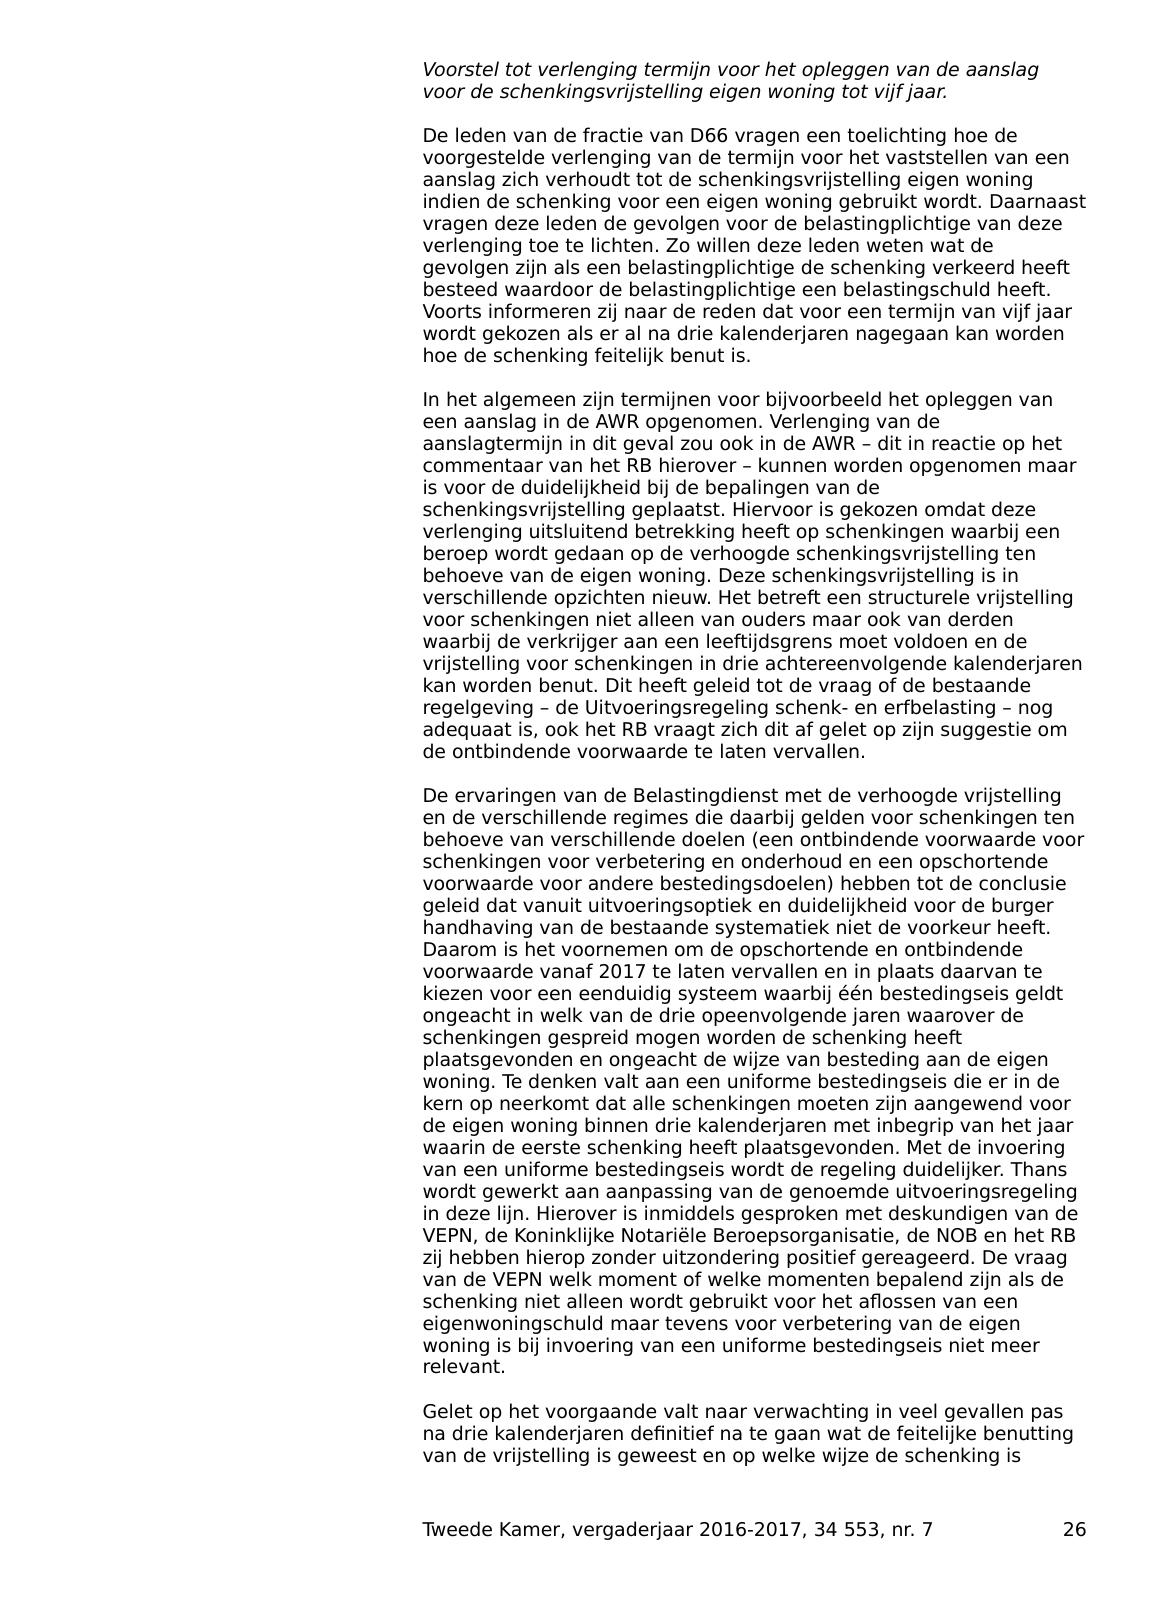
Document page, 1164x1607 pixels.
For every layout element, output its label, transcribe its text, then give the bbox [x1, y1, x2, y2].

text Gelet op het voorgaande valt naar verwachting in veel gevallen pas na drie kalenderjaren definitief na te gaan wat de feitelijke benutting van de vrijstelling is geweest en op welke wijze de schenking is [422, 1401, 1087, 1467]
text In het algemeen zijn termijnen voor bijvoorbeeld het opleggen van een aanslag in de AWR opgenomen. Verlenging van de aanslagtermijn in dit geval zou ook in de AWR – dit in reactie op het commentaar van het RB hierover – kunnen worden opgenomen maar is voor de duidelijkheid bij de bepalingen van de schenkingsvrijstelling geplaatst. Hiervoor is gekozen omdat deze verlenging uitsluitend betrekking heeft op schenkingen waarbij een beroep wordt gedaan op de verhoogde schenkingsvrijstelling ten behoeve van de eigen woning. Deze schenkingsvrijstelling is in verschillende opzichten nieuw. Het betreft een structurele vrijstelling voor schenkingen niet alleen van ouders maar ook van derden waarbij de verkrijger aan een leeftijdsgrens moet voldoen en de vrijstelling voor schenkingen in drie achtereenvolgende kalenderjaren kan worden benut. Dit heeft geleid tot de vraag of de bestaande regelgeving – de Uitvoeringsregeling schenk- en erfbelasting – nog adequaat is, ook het RB vraagt zich dit af gelet op zijn suggestie om de ontbindende voorwaarde te laten vervallen. [422, 389, 1087, 763]
text De ervaringen van de Belastingdienst met de verhoogde vrijstelling en de verschillende regimes die daarbij gelden voor schenkingen ten behoeve van verschillende doelen (een ontbindende voorwaarde voor schenkingen voor verbetering en onderhoud en een opschortende voorwaarde voor andere bestedingsdoelen) hebben tot de conclusie geleid dat vanuit uitvoeringsoptiek en duidelijkheid voor de burger handhaving van de bestaande systematiek niet de voorkeur heeft. [422, 785, 1087, 939]
text De leden van de fractie van D66 vragen een toelichting hoe de voorgestelde verlenging van de termijn voor het vaststellen van een aanslag zich verhoudt tot de schenkingsvrijstelling eigen woning indien de schenking voor een eigen woning gebruikt wordt. Daarnaast vragen deze leden de gevolgen voor de belastingplichtige van deze verlenging toe te lichten. Zo willen deze leden weten wat de gevolgen zijn als een belastingplichtige de schenking verkeerd heeft besteed waardoor de belastingplichtige een belastingschuld heeft. Voorts informeren zij naar de reden dat voor een termijn van vijf jaar wordt gekozen als er al na drie kalenderjaren nagegaan kan worden hoe de schenking feitelijk benut is. [422, 125, 1087, 367]
subtitle Voorstel tot verlenging termijn voor het opleggen van de aanslag voor de schenkingsvrijstelling eigen woning tot vijf jaar. [422, 59, 1087, 103]
text Daarom is het voornemen om de opschortende en ontbindende voorwaarde vanaf 2017 te laten vervallen en in plaats daarvan te kiezen voor een eenduidig systeem waarbij één bestedingseis geldt ongeacht in welk van de drie opeenvolgende jaren waarover de schenkingen gespreid mogen worden de schenking heeft plaatsgevonden en ongeacht de wijze van besteding aan de eigen woning. Te denken valt aan een uniforme bestedingseis die er in de kern op neerkomt dat alle schenkingen moeten zijn aangewend voor de eigen woning binnen drie kalenderjaren met inbegrip van het jaar waarin de eerste schenking heeft plaatsgevonden. Met de invoering van een uniforme bestedingseis wordt de regeling duidelijker. Thans wordt gewerkt aan aanpassing van de genoemde uitvoeringsregeling in deze lijn. Hierover is inmiddels gesproken met deskundigen van de VEPN, de Koninklijke Notariële Beroepsorganisatie, de NOB en het RB zij hebben hierop zonder uitzondering positief gereageerd. De vraag van de VEPN welk moment of welke momenten bepalend zijn als de schenking niet alleen wordt gebruikt voor het aflossen van een eigenwoningschuld maar tevens voor verbetering van de eigen woning is bij invoering van een uniforme bestedingseis niet meer relevant. [422, 939, 1087, 1378]
